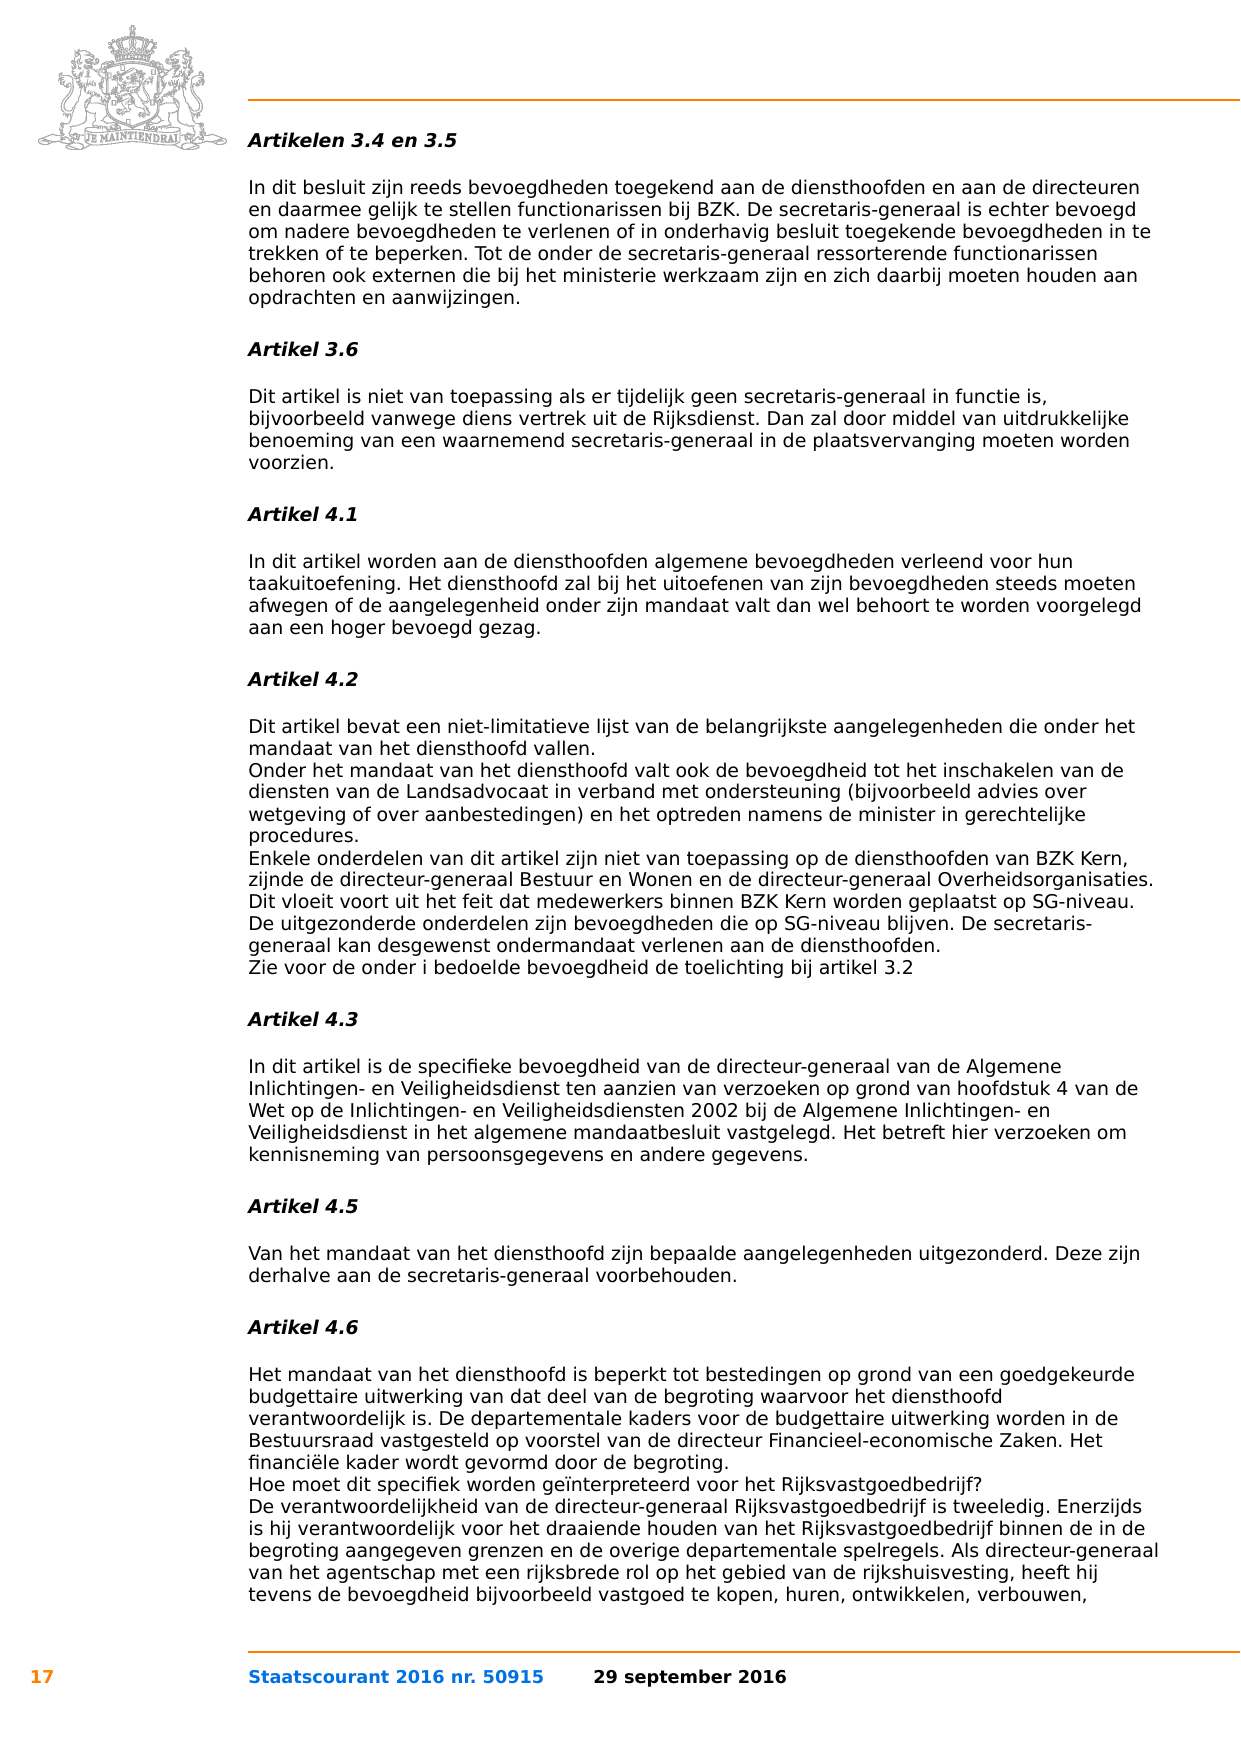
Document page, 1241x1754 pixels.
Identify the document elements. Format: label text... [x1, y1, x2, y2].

text Dit artikel bevat een niet-limitatieve lijst van de belangrijkste aangelegenheden die onder het mandaat van het diensthoofd vallen. [248, 716, 1163, 759]
subtitle Artikel 4.5 [248, 1196, 1163, 1218]
subtitle Artikel 4.1 [248, 504, 1163, 526]
subtitle Artikel 4.6 [248, 1317, 1163, 1339]
subtitle Artikelen 3.4 en 3.5 [248, 130, 1163, 152]
subtitle Artikel 3.6 [248, 339, 1163, 361]
text Dit artikel is niet van toepassing als er tijdelijk geen secretaris-generaal in functie is, bijvoorbeeld vanwege diens vertrek uit de Rijksdienst. Dan zal door middel van uitdrukkelijke benoeming van een waarnemend secretaris-generaal in de plaatsvervanging moeten worden voorzien. [248, 386, 1163, 474]
subtitle Artikel 4.3 [248, 1009, 1163, 1031]
subtitle Artikel 4.2 [248, 668, 1163, 691]
text De verantwoordelijkheid van de directeur-generaal Rijksvastgoedbedrijf is tweeledig. Enerzijds is hij verantwoordelijk voor het draaiende houden van het Rijksvastgoedbedrijf binnen de in de begroting aangegeven grenzen en de overige departementale spelregels. Als directeur-generaal van het agentschap met een rijksbrede rol op het gebied van de rijkshuisvesting, heeft hij tevens de bevoegdheid bijvoorbeeld vastgoed te kopen, huren, ontwikkelen, verbouwen, [248, 1496, 1163, 1606]
text In dit artikel is de specifieke bevoegdheid van de directeur-generaal van de Algemene Inlichtingen- en Veiligheidsdienst ten aanzien van verzoeken op grond van hoofdstuk 4 van de Wet op de Inlichtingen- en Veiligheidsdiensten 2002 bij de Algemene Inlichtingen- en Veiligheidsdienst in het algemene mandaatbesluit vastgelegd. Het betreft hier verzoeken om kennisneming van persoonsgegevens en andere gegevens. [248, 1056, 1163, 1166]
picture [38, 25, 227, 150]
text Het mandaat van het diensthoofd is beperkt tot bestedingen op grond van een goedgekeurde budgettaire uitwerking van dat deel van de begroting waarvoor het diensthoofd verantwoordelijk is. De departementale kaders voor de budgettaire uitwerking worden in de Bestuursraad vastgesteld op voorstel van de directeur Financieel-economische Zaken. Het financiële kader wordt gevormd door de begroting. [248, 1364, 1163, 1474]
text Zie voor de onder i bedoelde bevoegdheid de toelichting bij artikel 3.2 [248, 957, 1163, 979]
text In dit besluit zijn reeds bevoegdheden toegekend aan de diensthoofden en aan de directeuren en daarmee gelijk te stellen functionarissen bij BZK. De secretaris-generaal is echter bevoegd om nadere bevoegdheden te verlenen of in onderhavig besluit toegekende bevoegdheden in te trekken of te beperken. Tot de onder de secretaris-generaal ressorterende functionarissen behoren ook externen die bij het ministerie werkzaam zijn en zich daarbij moeten houden aan opdrachten en aanwijzingen. [248, 177, 1163, 309]
text Enkele onderdelen van dit artikel zijn niet van toepassing op de diensthoofden van BZK Kern, zijnde de directeur-generaal Bestuur en Wonen en de directeur-generaal Overheidsorganisaties. Dit vloeit voort uit het feit dat medewerkers binnen BZK Kern worden geplaatst op SG-niveau. De uitgezonderde onderdelen zijn bevoegdheden die op SG-niveau blijven. De secretaris-generaal kan desgewenst ondermandaat verlenen aan de diensthoofden. [248, 847, 1163, 957]
text In dit artikel worden aan de diensthoofden algemene bevoegdheden verleend voor hun taakuitoefening. Het diensthoofd zal bij het uitoefenen van zijn bevoegdheden steeds moeten afwegen of de aangelegenheid onder zijn mandaat valt dan wel behoort te worden voorgelegd aan een hoger bevoegd gezag. [248, 551, 1163, 638]
text Hoe moet dit specifiek worden geïnterpreteerd voor het Rijksvastgoedbedrijf? [248, 1474, 1163, 1496]
text Van het mandaat van het diensthoofd zijn bepaalde aangelegenheden uitgezonderd. Deze zijn derhalve aan de secretaris-generaal voorbehouden. [248, 1243, 1163, 1287]
text Onder het mandaat van het diensthoofd valt ook de bevoegdheid tot het inschakelen van de diensten van de Landsadvocaat in verband met ondersteuning (bijvoorbeeld advies over wetgeving of over aanbestedingen) en het optreden namens de minister in gerechtelijke procedures. [248, 759, 1163, 847]
